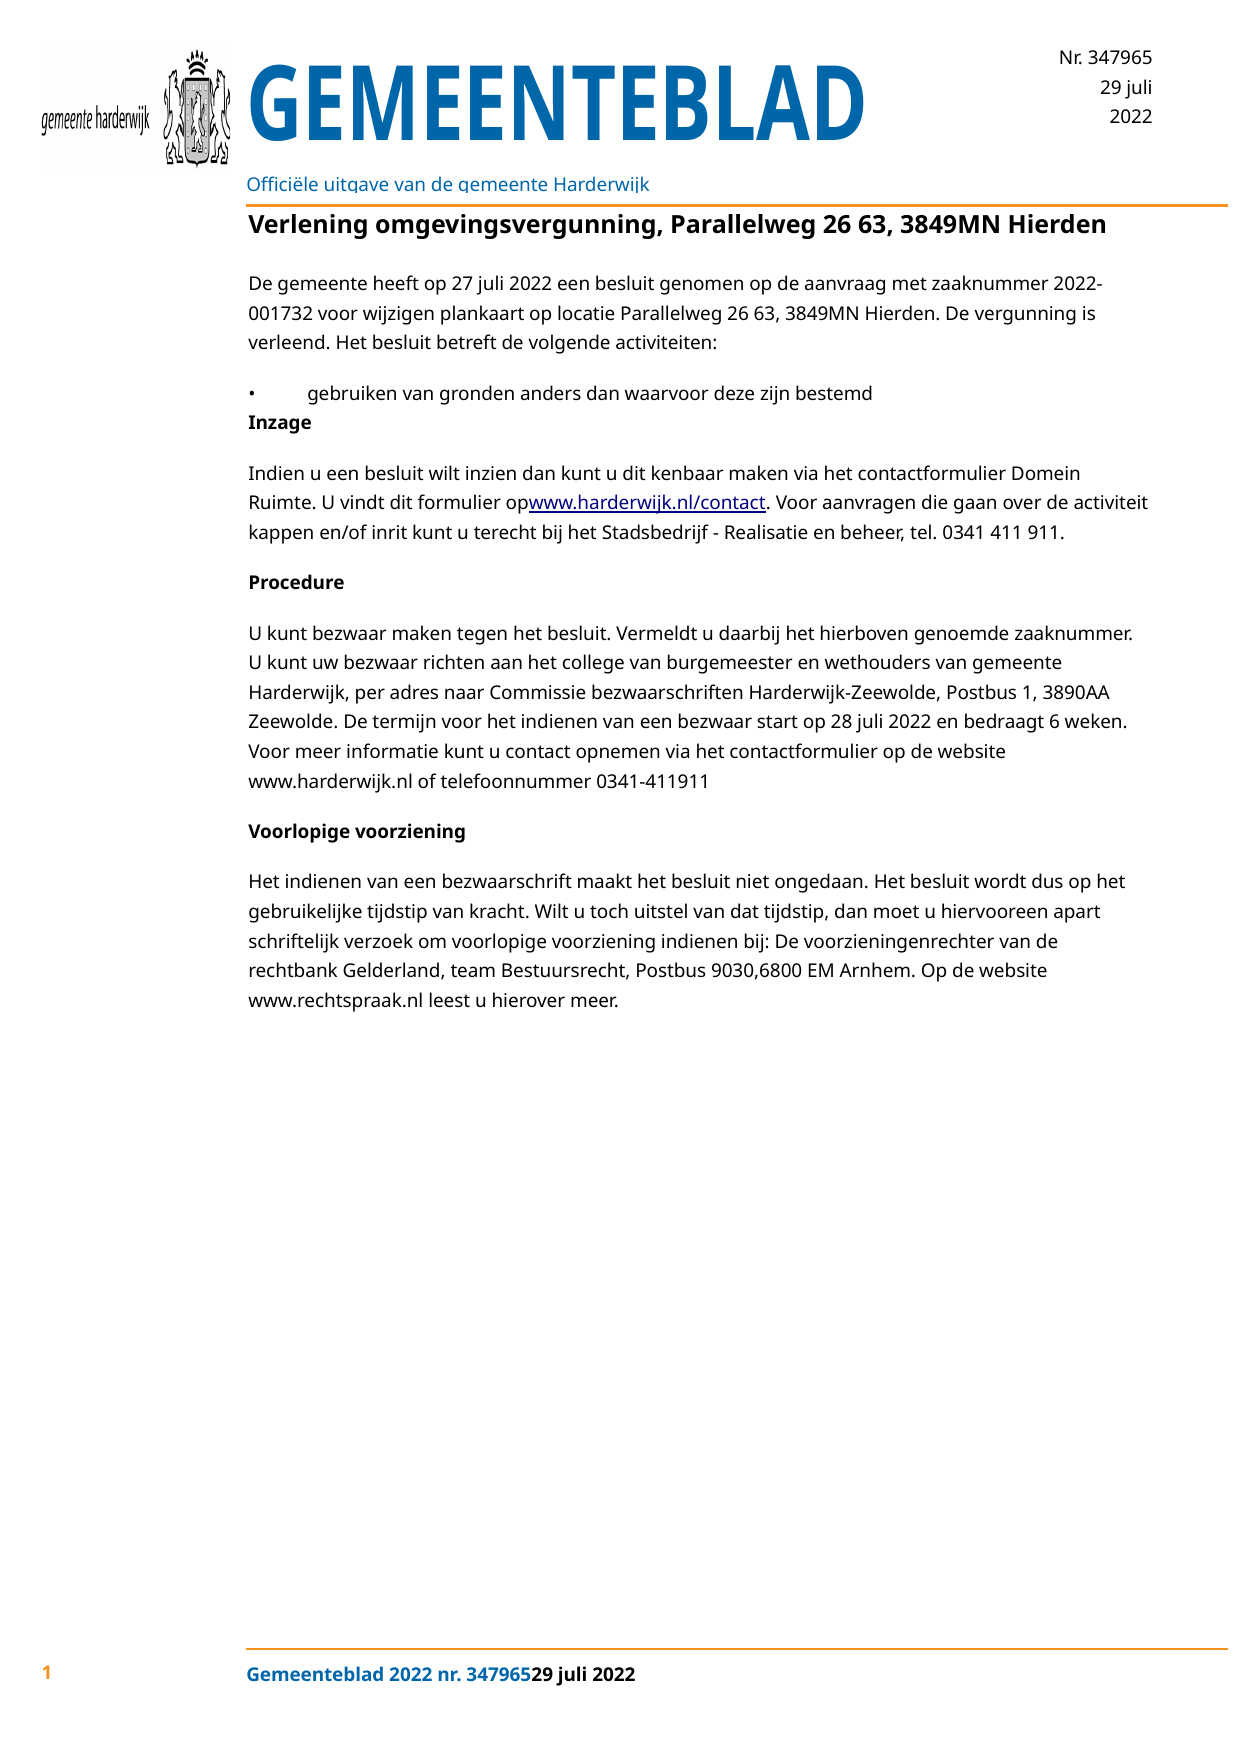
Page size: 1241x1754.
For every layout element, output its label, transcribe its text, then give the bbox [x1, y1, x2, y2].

text Indien u een besluit wilt inzien dan kunt u dit kenbaar maken via het contactformulier Domein Ruimte. U vindt dit formulier opwww.harderwijk.nl/contact. Voor aanvragen die gaan over de activiteit kappen en/of inrit kunt u terecht bij het Stadsbedrijf - Realisatie en beheer, tel. 0341 411 911. [248, 460, 1152, 545]
text Inzage [248, 409, 1152, 435]
text U kunt bezwaar maken tegen het besluit. Vermeldt u daarbij het hierboven genoemde zaaknummer. U kunt uw bezwaar richten aan het college van burgemeester en wethouders van gemeente Harderwijk, per adres naar Commissie bezwaarschriften Harderwijk-Zeewolde, Postbus 1, 3890AA Zeewolde. De termijn voor het indienen van een bezwaar start op 28 juli 2022 en bedraagt 6 weken. Voor meer informatie kunt u contact opnemen via het contactformulier op de website www.harderwijk.nl of telefoonnummer 0341-411911 [248, 620, 1152, 793]
text Voorlopige voorziening [248, 818, 1152, 844]
text De gemeente heeft op 27 juli 2022 een besluit genomen op de aanvraag met zaaknummer 2022-001732 voor wijzigen plankaart op locatie Parallelweg 26 63, 3849MN Hierden. De vergunning is verleend. Het besluit betreft de volgende activiteiten: [248, 270, 1152, 355]
text Verlening omgevingsvergunning, Parallelweg 26 63, 3849MN Hierden [248, 207, 1152, 241]
text Procedure [248, 569, 1152, 595]
picture [41, 47, 231, 172]
list gebruiken van gronden anders dan waarvoor deze zijn bestemd [248, 380, 1152, 406]
text Het indienen van een bezwaarschrift maakt het besluit niet ongedaan. Het besluit wordt dus op het gebruikelijke tijdstip van kracht. Wilt u toch uitstel van dat tijdstip, dan moet u hiervooreen apart schriftelijk verzoek om voorlopige voorziening indienen bij: De voorzieningenrechter van de rechtbank Gelderland, team Bestuursrecht, Postbus 9030,6800 EM Arnhem. Op de website www.rechtspraak.nl leest u hierover meer. [248, 869, 1152, 1013]
